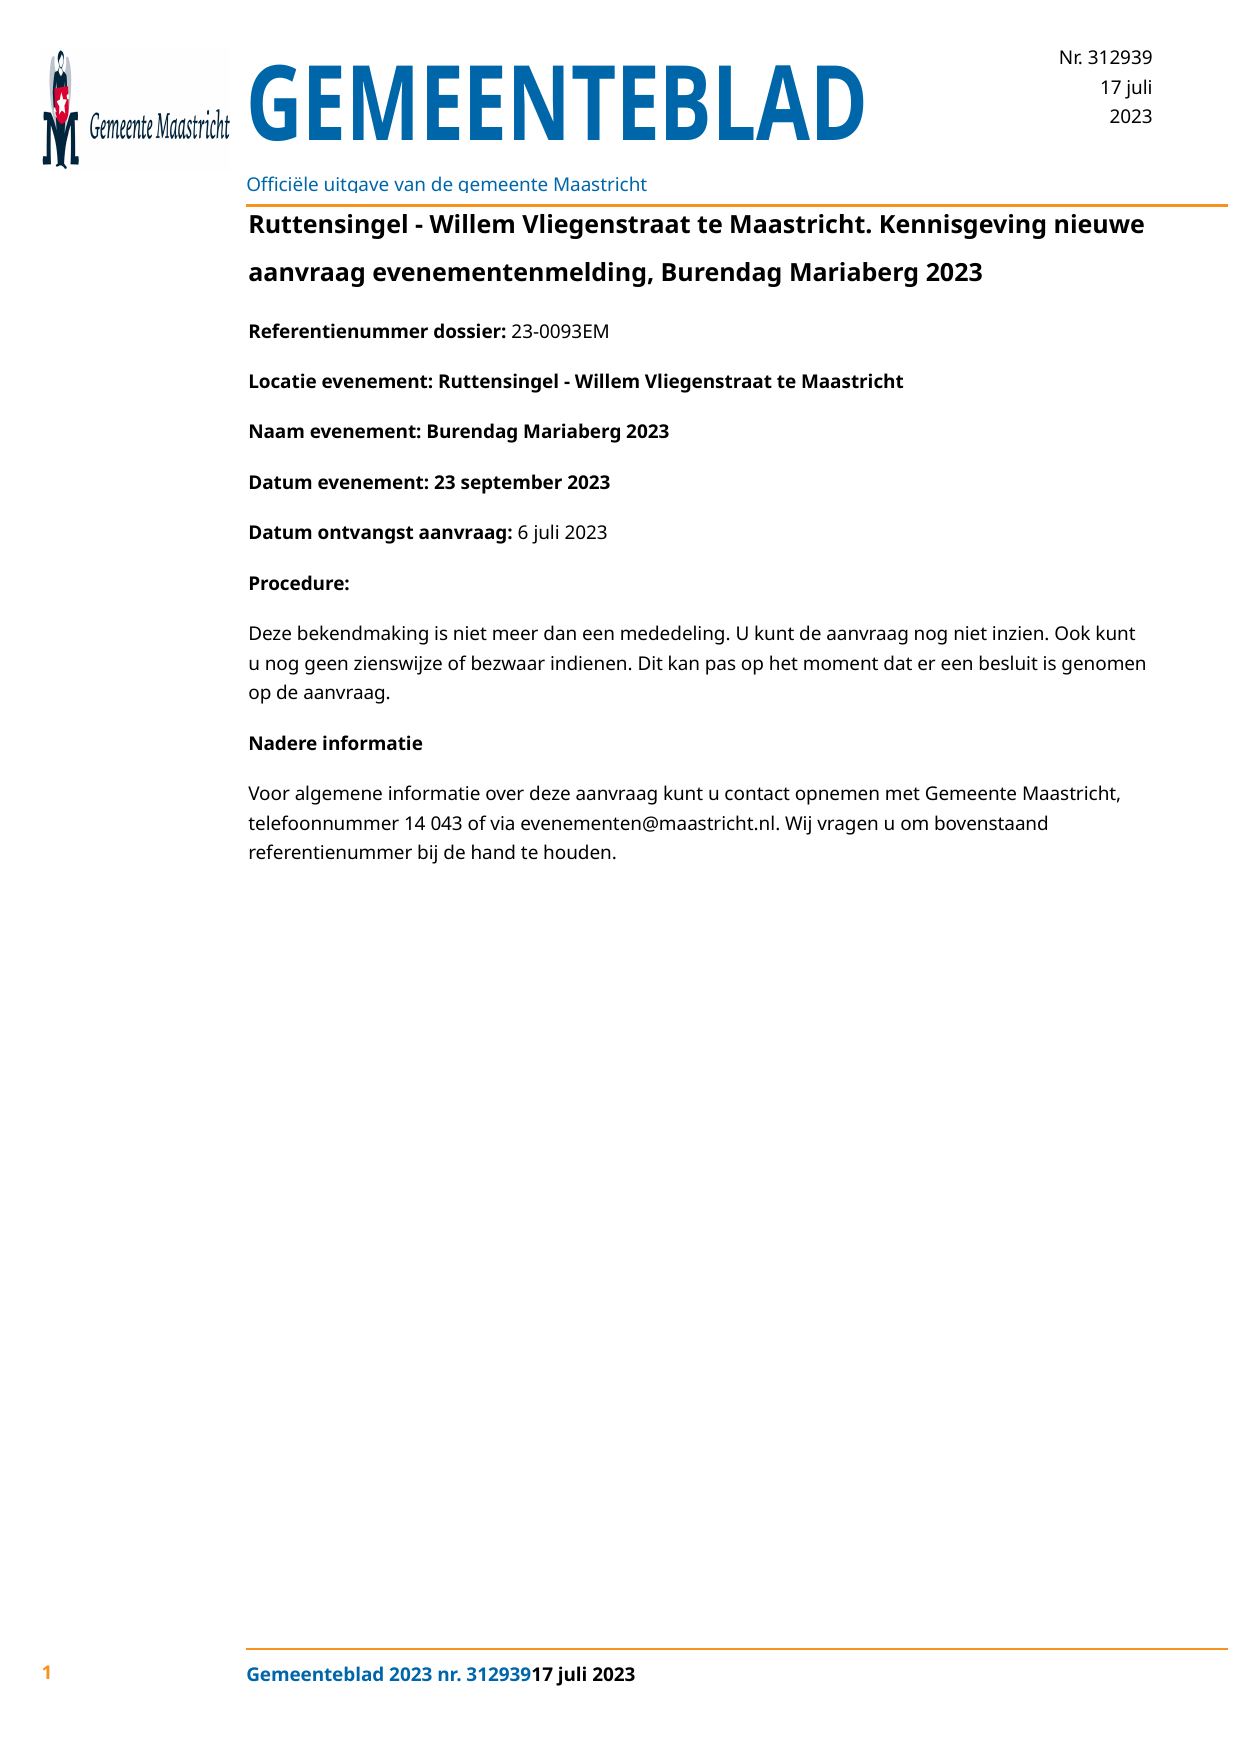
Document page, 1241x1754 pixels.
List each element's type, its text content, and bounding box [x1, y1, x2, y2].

text Datum ontvangst aanvraag: 6 juli 2023 [248, 519, 1152, 545]
text Naam evenement: Burendag Mariaberg 2023 [248, 419, 1152, 444]
text Voor algemene informatie over deze aanvraag kunt u contact opnemen met Gemeente Maastricht, telefoonnummer 14 043 of via evenementen@maastricht.nl. Wij vragen u om bovenstaand referentienummer bij de hand te houden. [248, 780, 1152, 865]
text Procedure: [248, 570, 1152, 596]
text Datum evenement: 23 september 2023 [248, 469, 1152, 495]
text Locatie evenement: Ruttensingel - Willem Vliegenstraat te Maastricht [248, 368, 1152, 394]
picture [41, 47, 231, 172]
text Deze bekendmaking is niet meer dan een mededeling. U kunt de aanvraag nog niet inzien. Ook kunt u nog geen zienswijze of bezwaar indienen. Dit kan pas op het moment dat er een besluit is genomen op de aanvraag. [248, 620, 1152, 705]
text Referentienummer dossier: 23-0093EM [248, 318, 1152, 344]
text Ruttensingel - Willem Vliegenstraat te Maastricht. Kennisgeving nieuwe aanvraag evenementenmelding, Burendag Mariaberg 2023 [248, 207, 1152, 288]
text Nadere informatie [248, 730, 1152, 756]
